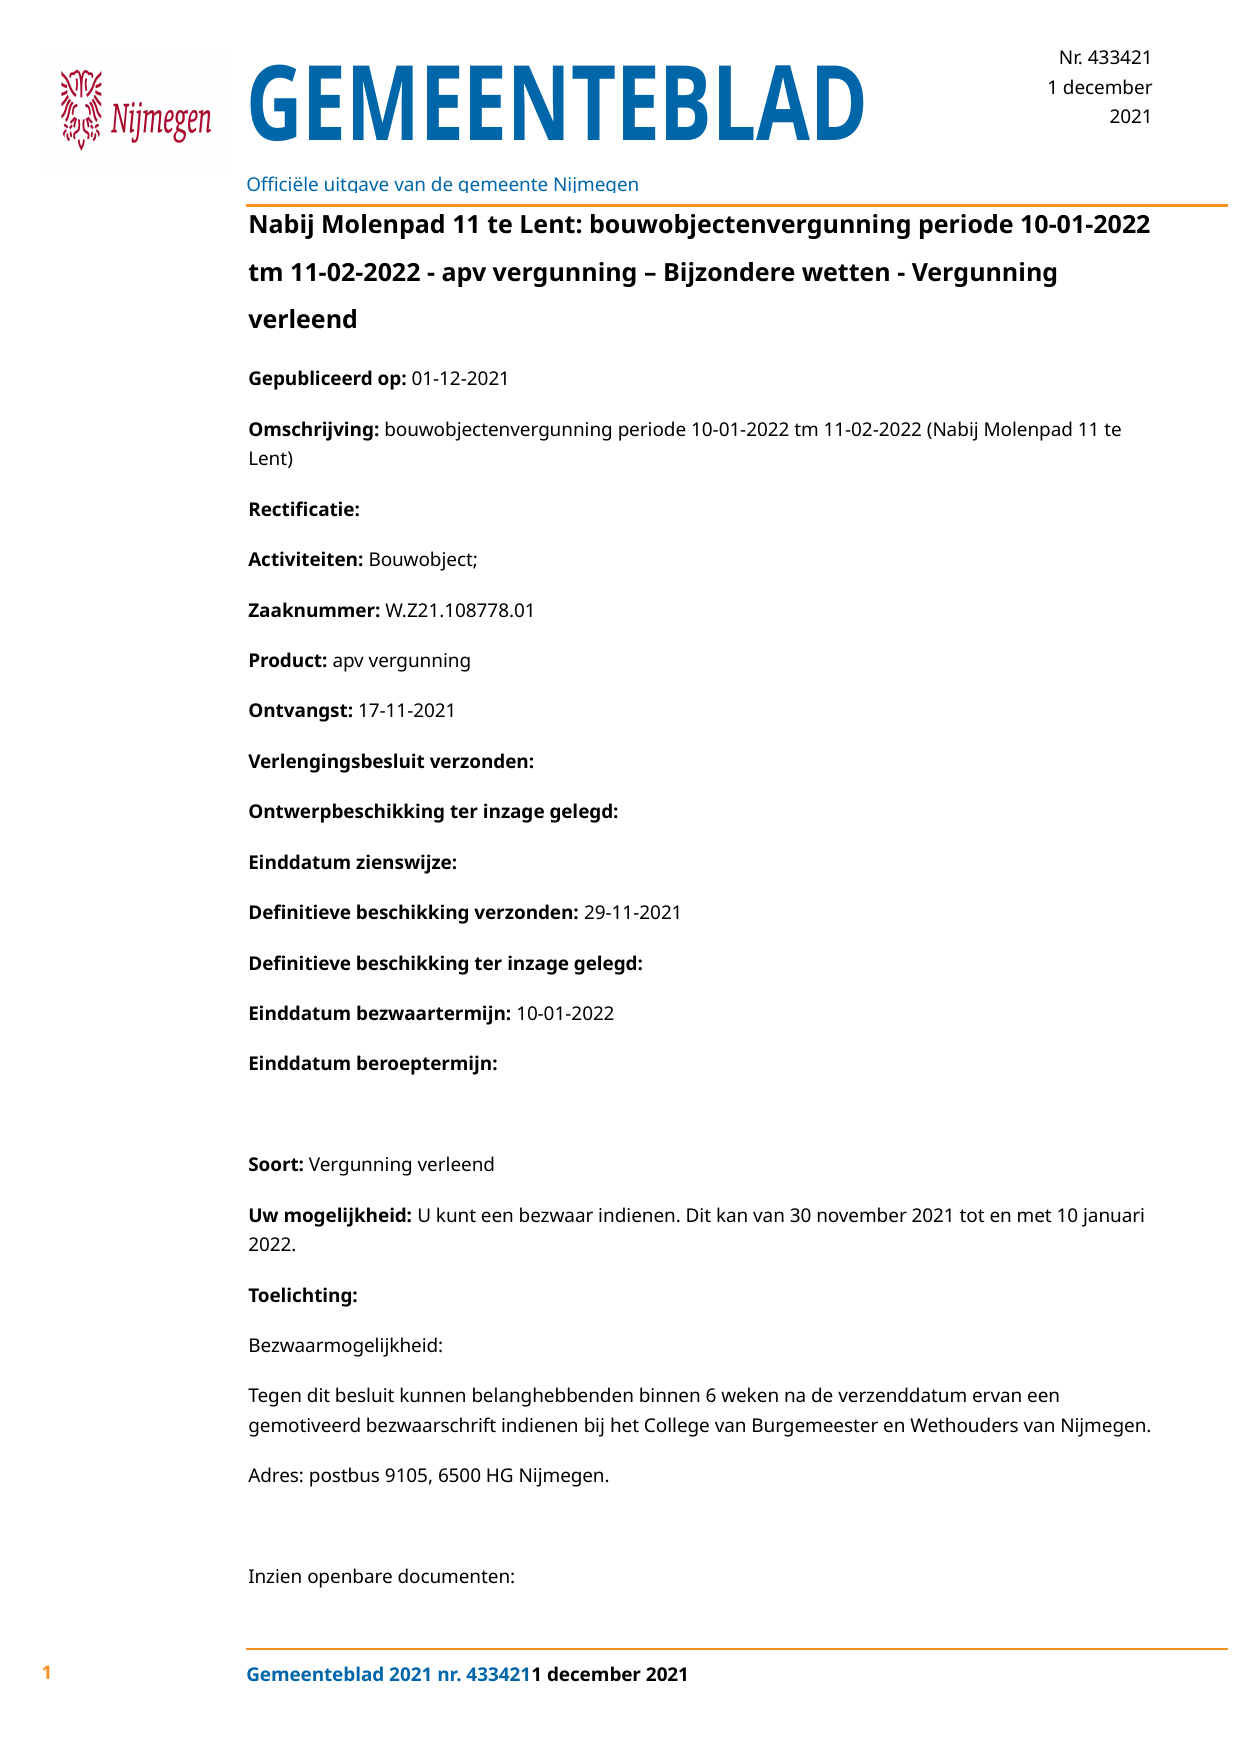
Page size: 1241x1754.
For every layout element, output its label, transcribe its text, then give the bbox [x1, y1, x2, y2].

text Verlengingsbesluit verzonden: [248, 748, 1152, 774]
text Ontwerpbeschikking ter inzage gelegd: [248, 798, 1152, 824]
text Adres: postbus 9105, 6500 HG Nijmegen. [248, 1463, 1152, 1488]
text Omschrijving: bouwobjectenvergunning periode 10-01-2022 tm 11-02-2022 (Nabij Molenpad 11 te Lent) [248, 416, 1152, 471]
text Definitieve beschikking verzonden: 29-11-2021 [248, 899, 1152, 925]
text Activiteiten: Bouwobject; [248, 546, 1152, 572]
text Einddatum bezwaartermijn: 10-01-2022 [248, 1000, 1152, 1026]
text Ontvangst: 17-11-2021 [248, 698, 1152, 723]
picture [41, 47, 231, 172]
text Zaaknummer: W.Z21.108778.01 [248, 597, 1152, 622]
text Toelichting: [248, 1282, 1152, 1307]
text Gepubliceerd op: 01-12-2021 [248, 366, 1152, 391]
text Inzien openbare documenten: [248, 1563, 1152, 1589]
text Nabij Molenpad 11 te Lent: bouwobjectenvergunning periode 10-01-2022 tm 11-02-2022 - apv vergunning – Bijzondere wetten - Vergunning verleend [248, 207, 1152, 336]
text Bezwaarmogelijkheid: [248, 1332, 1152, 1358]
text Soort: Vergunning verleend [248, 1151, 1152, 1177]
text Tegen dit besluit kunnen belanghebbenden binnen 6 weken na de verzenddatum ervan een gemotiveerd bezwaarschrift indienen bij het College van Burgemeester en Wethouders van Nijmegen. [248, 1383, 1152, 1438]
text Rectificatie: [248, 496, 1152, 522]
text Product: apv vergunning [248, 647, 1152, 673]
text Einddatum beroeptermijn: [248, 1051, 1152, 1076]
text Einddatum zienswijze: [248, 849, 1152, 874]
text Uw mogelijkheid: U kunt een bezwaar indienen. Dit kan van 30 november 2021 tot en met 10 januari 2022. [248, 1202, 1152, 1257]
text Definitieve beschikking ter inzage gelegd: [248, 950, 1152, 975]
